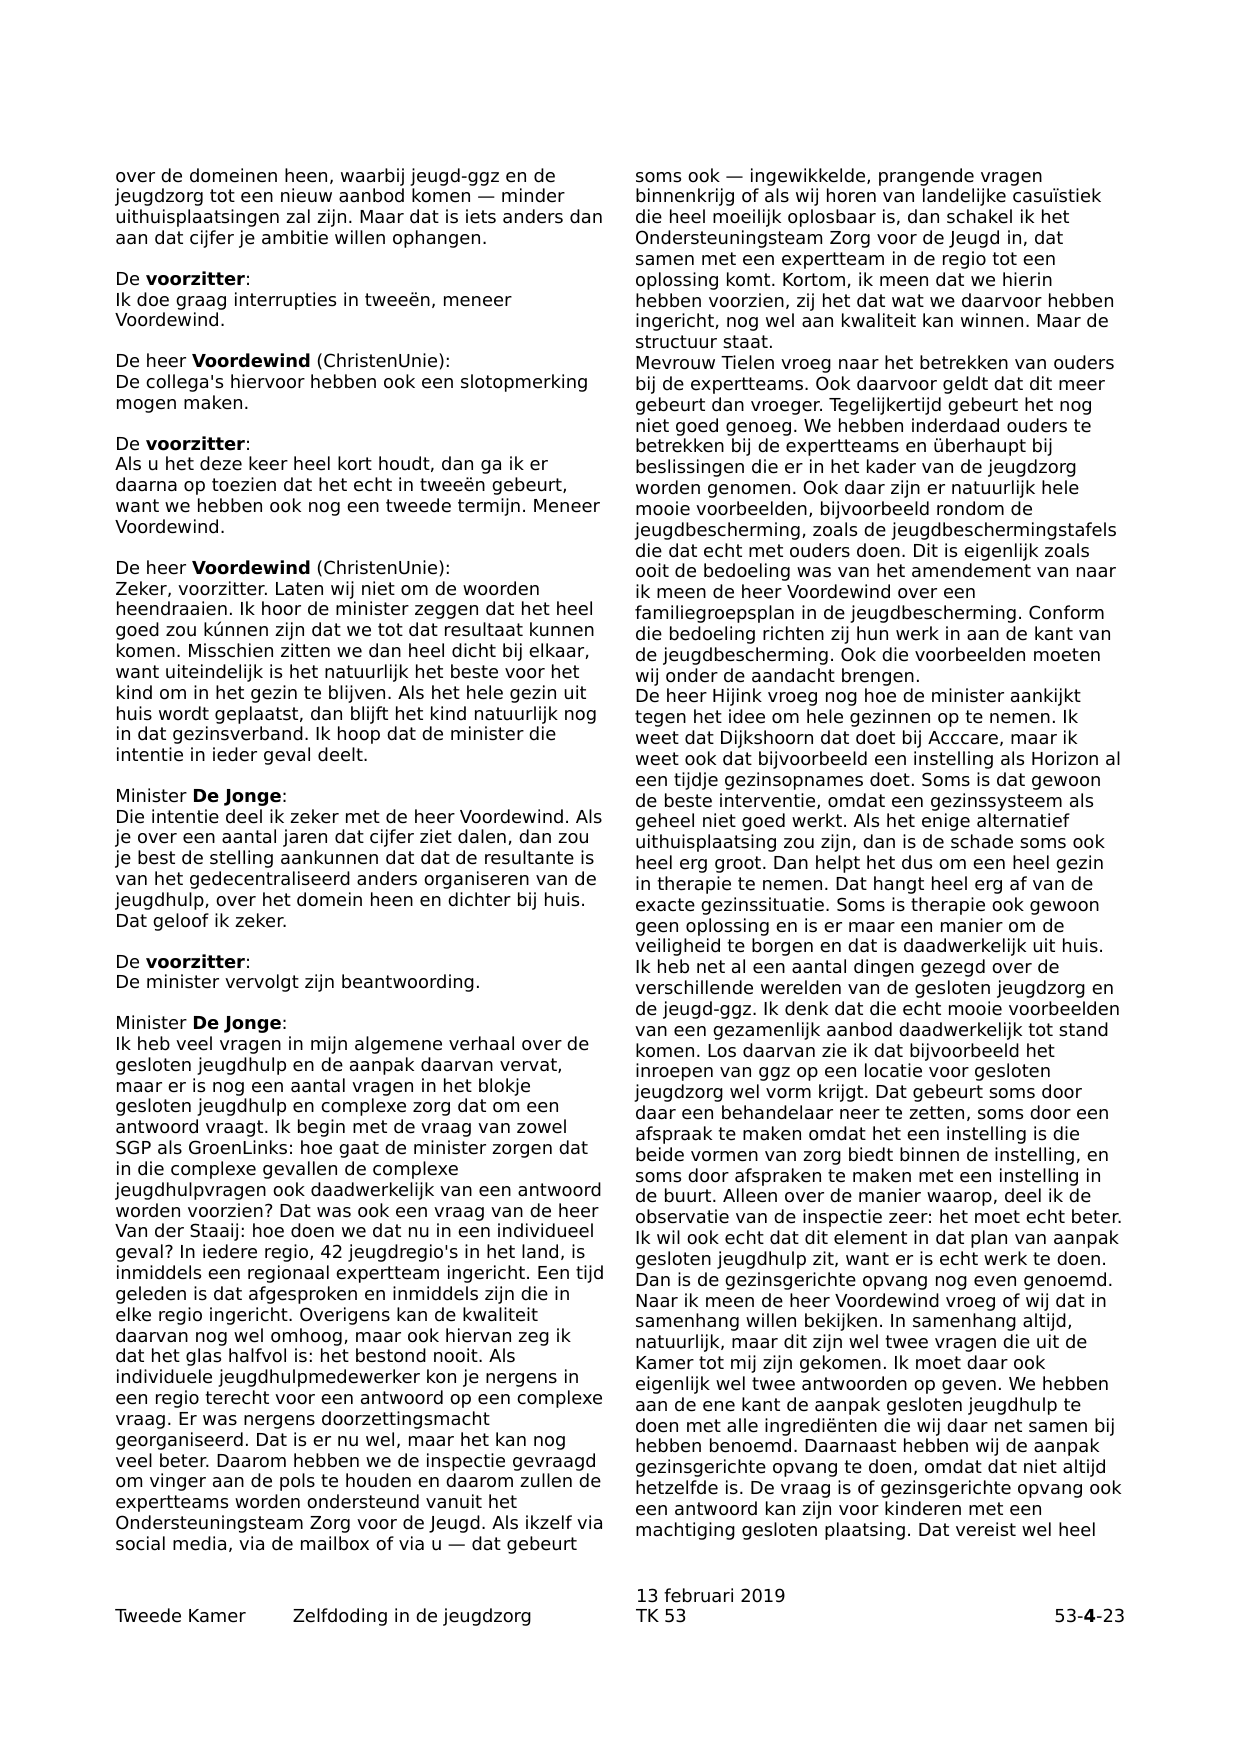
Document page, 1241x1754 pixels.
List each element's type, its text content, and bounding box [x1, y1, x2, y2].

text Die intentie deel ik zeker met de heer Voordewind. Als je over een aantal jaren dat cijfer ziet dalen, dan zou je best de stelling aankunnen dat dat de resultante is van het gedecentraliseerd anders organiseren van de jeugdhulp, over het domein heen en dichter bij huis. Dat geloof ik zeker. [115, 806, 605, 931]
text De voorzitter: [115, 269, 605, 289]
text Mevrouw Tielen vroeg naar het betrekken van ouders bij de expertteams. Ook daarvoor geldt dat dit meer gebeurt dan vroeger. Tegelijkertijd gebeurt het nog niet goed genoeg. We hebben inderdaad ouders te betrekken bij de expertteams en überhaupt bij beslissingen die er in het kader van de jeugdzorg worden genomen. Ook daar zijn er natuurlijk hele mooie voorbeelden, bijvoorbeeld rondom de jeugdbescherming, zoals de jeugdbeschermingstafels die dat echt met ouders doen. Dit is eigenlijk zoals ooit de bedoeling was van het amendement van naar ik meen de heer Voordewind over een familiegroepsplan in de jeugdbescherming. Conform die bedoeling richten zij hun werk in aan de kant van de jeugdbescherming. Ook die voorbeelden moeten wij onder de aandacht brengen. [635, 353, 1125, 686]
text De minister vervolgt zijn beantwoording. [115, 972, 605, 993]
text De heer Voordewind (ChristenUnie): [115, 351, 605, 372]
text Ik heb veel vragen in mijn algemene verhaal over de gesloten jeugdhulp en de aanpak daarvan vervat, maar er is nog een aantal vragen in het blokje gesloten jeugdhulp en complexe zorg dat om een antwoord vraagt. Ik begin met de vraag van zowel SGP als GroenLinks: hoe gaat de minister zorgen dat in die complexe gevallen de complexe jeugdhulpvragen ook daadwerkelijk van een antwoord worden voorzien? Dat was ook een vraag van de heer Van der Staaij: hoe doen we dat nu in een individueel geval? In iedere regio, 42 jeugdregio's in het land, is inmiddels een regionaal expertteam ingericht. Een tijd geleden is dat afgesproken en inmiddels zijn die in elke regio ingericht. Overigens kan de kwaliteit daarvan nog wel omhoog, maar ook hiervan zeg ik dat het glas halfvol is: het bestond nooit. Als individuele jeugdhulpmedewerker kon je nergens in een regio terecht voor een antwoord op een complexe vraag. Er was nergens doorzettingsmacht georganiseerd. Dat is er nu wel, maar het kan nog veel beter. Daarom hebben we de inspectie gevraagd om vinger aan de pols te houden en daarom zullen de expertteams worden ondersteund vanuit het Ondersteuningsteam Zorg voor de Jeugd. Als ikzelf via social media, via de mailbox of via u — dat gebeurt [115, 1034, 605, 1554]
text Als u het deze keer heel kort houdt, dan ga ik er daarna op toezien dat het echt in tweeën gebeurt, want we hebben ook nog een tweede termijn. Meneer Voordewind. [115, 454, 605, 537]
text Zeker, voorzitter. Laten wij niet om de woorden heendraaien. Ik hoor de minister zeggen dat het heel goed zou kúnnen zijn dat we tot dat resultaat kunnen komen. Misschien zitten we dan heel dicht bij elkaar, want uiteindelijk is het natuurlijk het beste voor het kind om in het gezin te blijven. Als het hele gezin uit huis wordt geplaatst, dan blijft het kind natuurlijk nog in dat gezinsverband. Ik hoop dat de minister die intentie in ieder geval deelt. [115, 578, 605, 766]
text Minister De Jonge: [115, 1013, 605, 1034]
text Ik doe graag interrupties in tweeën, meneer Voordewind. [115, 289, 605, 331]
text De voorzitter: [115, 951, 605, 972]
text Ik heb net al een aantal dingen gezegd over de verschillende werelden van de gesloten jeugdzorg en de jeugd-ggz. Ik denk dat die echt mooie voorbeelden van een gezamenlijk aanbod daadwerkelijk tot stand komen. Los daarvan zie ik dat bijvoorbeeld het inroepen van ggz op een locatie voor gesloten jeugdzorg wel vorm krijgt. Dat gebeurt soms door daar een behandelaar neer te zetten, soms door een afspraak te maken omdat het een instelling is die beide vormen van zorg biedt binnen de instelling, en soms door afspraken te maken met een instelling in de buurt. Alleen over de manier waarop, deel ik de observatie van de inspectie zeer: het moet echt beter. Ik wil ook echt dat dit element in dat plan van aanpak gesloten jeugdhulp zit, want er is echt werk te doen. [635, 957, 1125, 1269]
text Minister De Jonge: [115, 786, 605, 806]
text De heer Voordewind (ChristenUnie): [115, 557, 605, 578]
text De heer Hijink vroeg nog hoe de minister aankijkt tegen het idee om hele gezinnen op te nemen. Ik weet dat Dijkshoorn dat doet bij Acccare, maar ik weet ook dat bijvoorbeeld een instelling als Horizon al een tijdje gezinsopnames doet. Soms is dat gewoon de beste interventie, omdat een gezinssysteem als geheel niet goed werkt. Als het enige alternatief uithuisplaatsing zou zijn, dan is de schade soms ook heel erg groot. Dan helpt het dus om een heel gezin in therapie te nemen. Dat hangt heel erg af van de exacte gezinssituatie. Soms is therapie ook gewoon geen oplossing en is er maar een manier om de veiligheid te borgen en dat is daadwerkelijk uit huis. [635, 686, 1125, 957]
text soms ook — ingewikkelde, prangende vragen binnenkrijg of als wij horen van landelijke casuïstiek die heel moeilijk oplosbaar is, dan schakel ik het Ondersteuningsteam Zorg voor de Jeugd in, dat samen met een expertteam in de regio tot een oplossing komt. Kortom, ik meen dat we hierin hebben voorzien, zij het dat wat we daarvoor hebben ingericht, nog wel aan kwaliteit kan winnen. Maar de structuur staat. [635, 165, 1125, 353]
text Dan is de gezinsgerichte opvang nog even genoemd. Naar ik meen de heer Voordewind vroeg of wij dat in samenhang willen bekijken. In samenhang altijd, natuurlijk, maar dit zijn wel twee vragen die uit de Kamer tot mij zijn gekomen. Ik moet daar ook eigenlijk wel twee antwoorden op geven. We hebben aan de ene kant de aanpak gesloten jeugdhulp te doen met alle ingrediënten die wij daar net samen bij hebben benoemd. Daarnaast hebben wij de aanpak gezinsgerichte opvang te doen, omdat dat niet altijd hetzelfde is. De vraag is of gezinsgerichte opvang ook een antwoord kan zijn voor kinderen met een machtiging gesloten plaatsing. Dat vereist wel heel [635, 1269, 1125, 1540]
text over de domeinen heen, waarbij jeugd-ggz en de jeugdzorg tot een nieuw aanbod komen — minder uithuisplaatsingen zal zijn. Maar dat is iets anders dan aan dat cijfer je ambitie willen ophangen. [115, 165, 605, 249]
text De voorzitter: [115, 433, 605, 454]
text De collega's hiervoor hebben ook een slotopmerking mogen maken. [115, 372, 605, 413]
